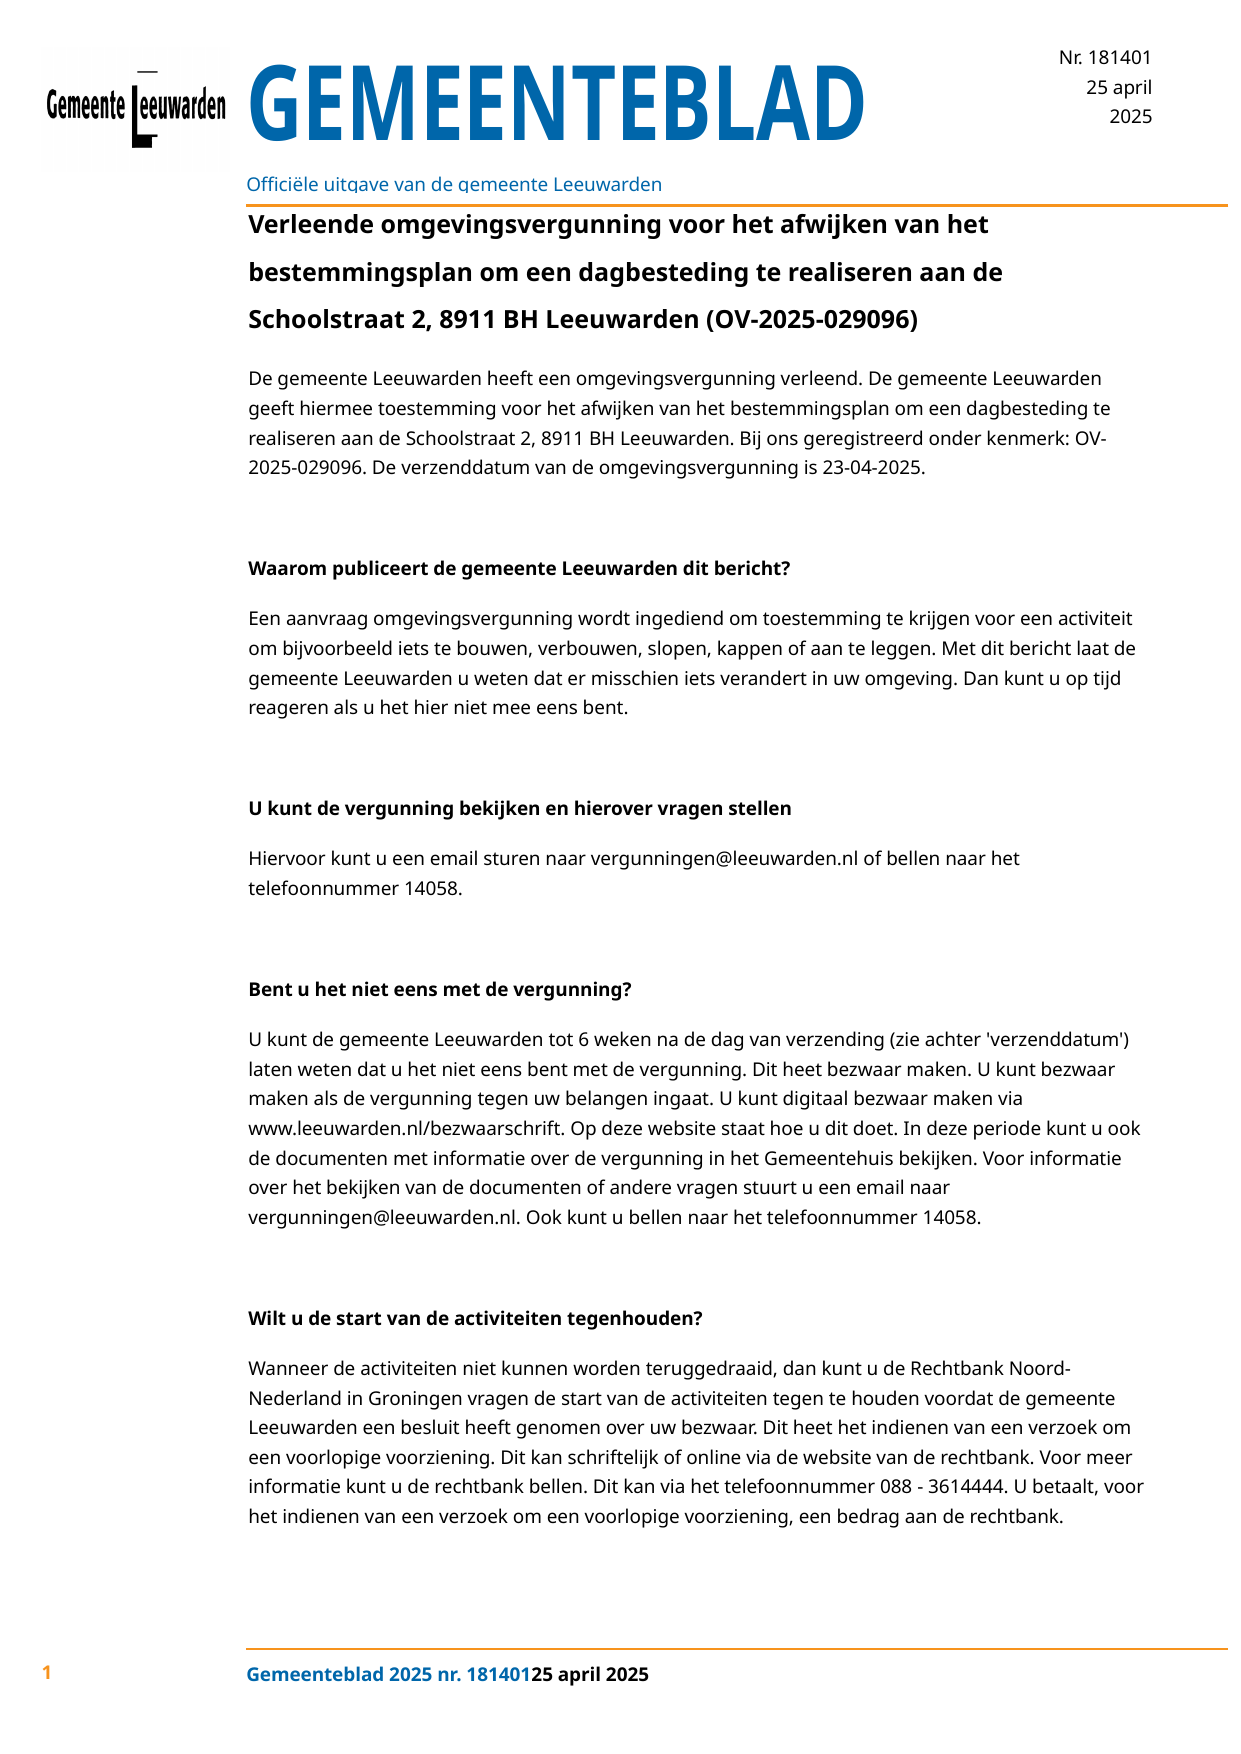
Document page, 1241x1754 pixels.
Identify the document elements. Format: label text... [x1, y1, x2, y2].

text U kunt de gemeente Leeuwarden tot 6 weken na de dag van verzending (zie achter 'verzenddatum') laten weten dat u het niet eens bent met de vergunning. Dit heet bezwaar maken. U kunt bezwaar maken als de vergunning tegen uw belangen ingaat. U kunt digitaal bezwaar maken via www.leeuwarden.nl/bezwaarschrift. Op deze website staat hoe u dit doet. In deze periode kunt u ook de documenten met informatie over de vergunning in het Gemeentehuis bekijken. Voor informatie over het bekijken van de documenten of andere vragen stuurt u een email naar vergunningen@leeuwarden.nl. Ook kunt u bellen naar het telefoonnummer 14058. [248, 1026, 1152, 1229]
text Waarom publiceert de gemeente Leeuwarden dit bericht? [248, 555, 1152, 581]
text Verleende omgevingsvergunning voor het afwijken van het bestemmingsplan om een dagbesteding te realiseren aan de Schoolstraat 2, 8911 BH Leeuwarden (OV-2025-029096) [248, 207, 1152, 336]
text U kunt de vergunning bekijken en hierover vragen stellen [248, 795, 1152, 821]
text Wanneer de activiteiten niet kunnen worden teruggedraaid, dan kunt u de Rechtbank Noord-Nederland in Groningen vragen de start van de activiteiten tegen te houden voordat de gemeente Leeuwarden een besluit heeft genomen over uw bezwaar. Dit heet het indienen van een verzoek om een voorlopige voorziening. Dit kan schriftelijk of online via de website van de rechtbank. Voor meer informatie kunt u de rechtbank bellen. Dit kan via het telefoonnummer 088 - 3614444. U betaalt, voor het indienen van een verzoek om een voorlopige voorziening, een bedrag aan de rechtbank. [248, 1355, 1152, 1529]
text Een aanvraag omgevingsvergunning wordt ingediend om toestemming te krijgen voor een activiteit om bijvoorbeeld iets te bouwen, verbouwen, slopen, kappen of aan te leggen. Met dit bericht laat de gemeente Leeuwarden u weten dat er misschien iets verandert in uw omgeving. Dan kunt u op tijd reageren als u het hier niet mee eens bent. [248, 606, 1152, 720]
text Wilt u de start van de activiteiten tegenhouden? [248, 1305, 1152, 1330]
text Bent u het niet eens met de vergunning? [248, 976, 1152, 1002]
text De gemeente Leeuwarden heeft een omgevingsvergunning verleend. De gemeente Leeuwarden geeft hiermee toestemming voor het afwijken van het bestemmingsplan om een dagbesteding te realiseren aan de Schoolstraat 2, 8911 BH Leeuwarden. Bij ons geregistreerd onder kenmerk: OV-2025-029096. De verzenddatum van de omgevingsvergunning is 23-04-2025. [248, 366, 1152, 480]
text Hiervoor kunt u een email sturen naar vergunningen@leeuwarden.nl of bellen naar het telefoonnummer 14058. [248, 846, 1152, 901]
picture [41, 47, 231, 172]
